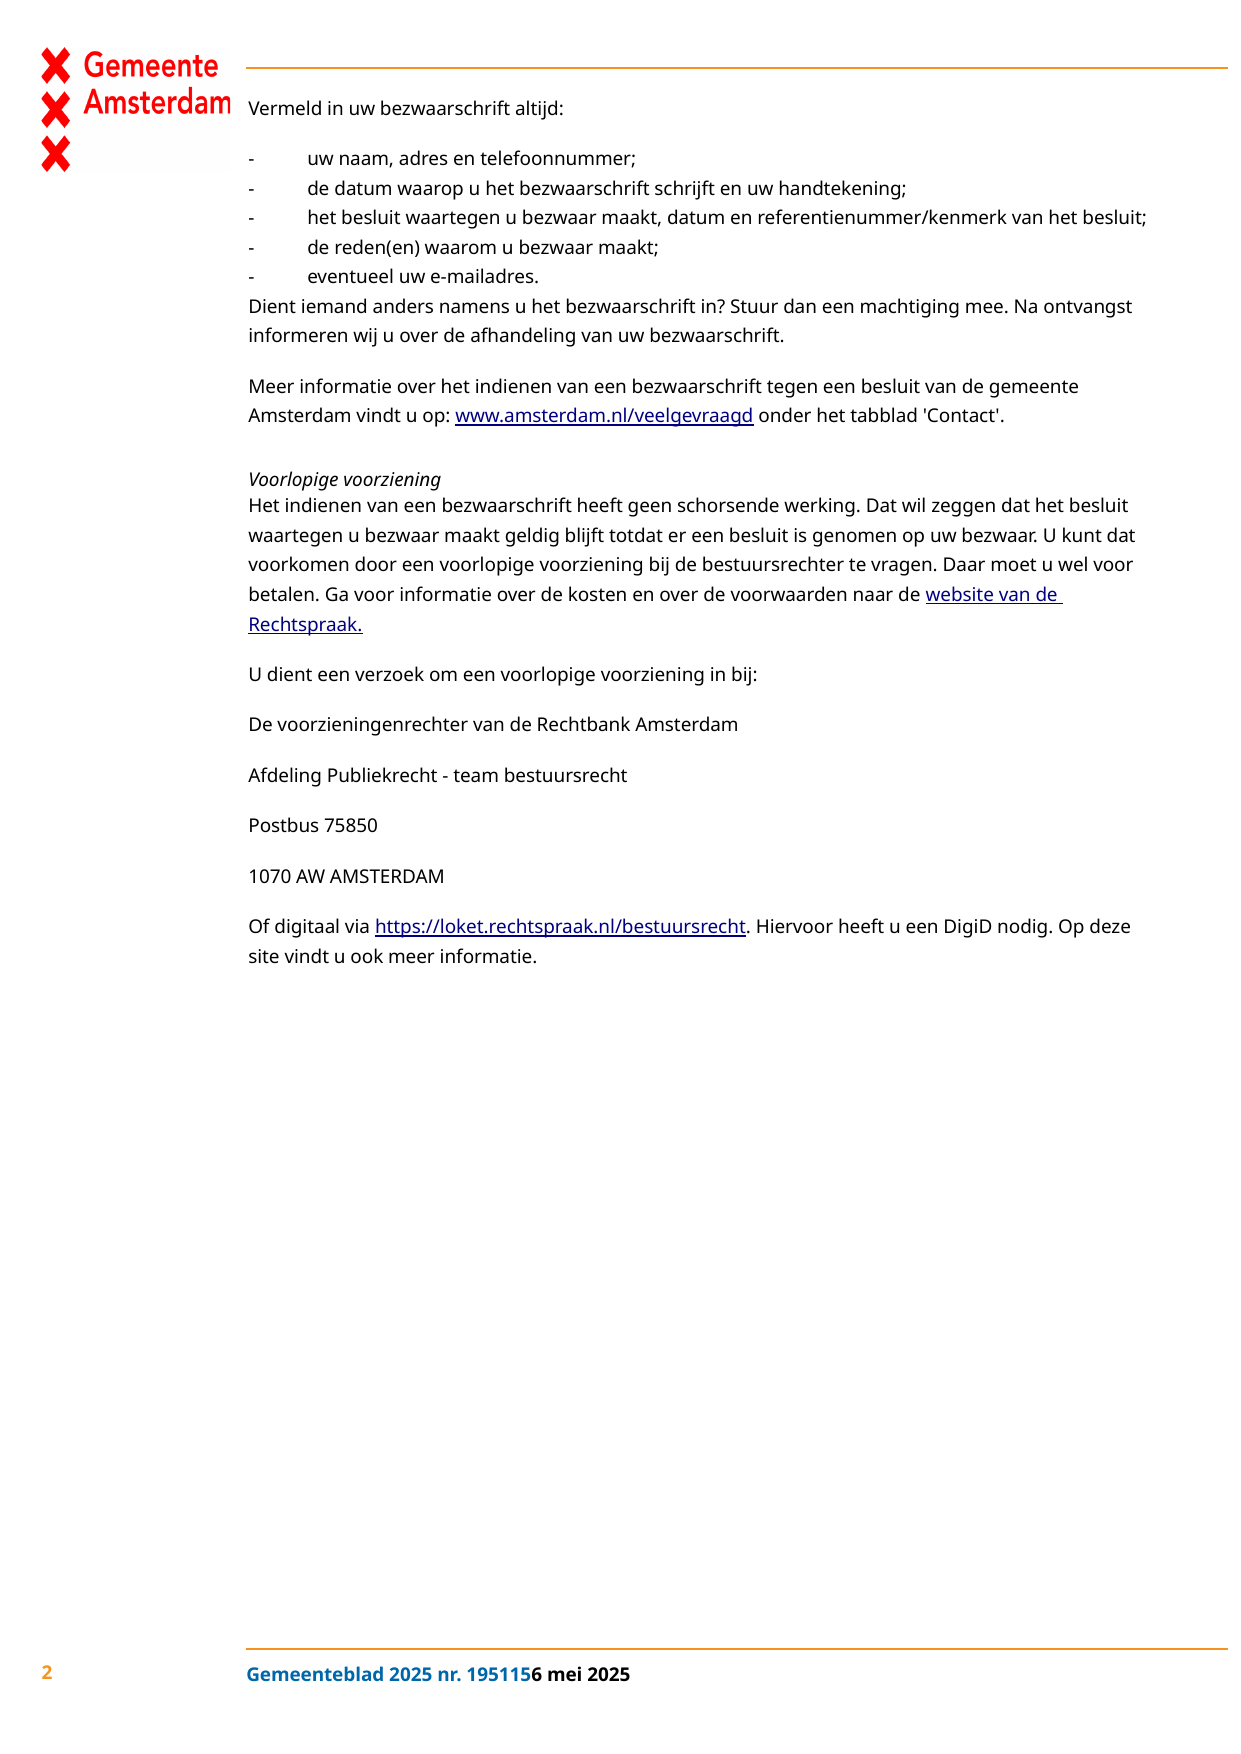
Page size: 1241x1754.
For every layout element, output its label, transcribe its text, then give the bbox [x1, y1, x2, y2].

text Meer informatie over het indienen van een bezwaarschrift tegen een besluit van de gemeente Amsterdam vindt u op: www.amsterdam.nl/veelgevraagd onder het tabblad 'Contact'. [248, 373, 1152, 428]
list de datum waarop u het bezwaarschrift schrijft en uw handtekening; [248, 175, 1152, 201]
list het besluit waartegen u bezwaar maakt, datum en referentienummer/kenmerk van het besluit; [248, 204, 1152, 230]
text De voorzieningenrechter van de Rechtbank Amsterdam [248, 712, 1152, 737]
text Vermeld in uw bezwaarschrift altijd: [248, 95, 1152, 121]
picture [41, 47, 231, 172]
text Postbus 75850 [248, 812, 1152, 838]
text Dient iemand anders namens u het bezwaarschrift in? Stuur dan een machtiging mee. Na ontvangst informeren wij u over de afhandeling van uw bezwaarschrift. [248, 293, 1152, 348]
text Het indienen van een bezwaarschrift heeft geen schorsende werking. Dat wil zeggen dat het besluit waartegen u bezwaar maakt geldig blijft totdat er een besluit is genomen op uw bezwaar. U kunt dat voorkomen door een voorlopige voorziening bij de bestuursrechter te vragen. Daar moet u wel voor betalen. Ga voor informatie over de kosten en over de voorwaarden naar de website van de Rechtspraak. [248, 492, 1152, 636]
list eventueel uw e-mailadres. [248, 263, 1152, 289]
text U dient een verzoek om een voorlopige voorziening in bij: [248, 661, 1152, 687]
text Of digitaal via https://loket.rechtspraak.nl/bestuursrecht. Hiervoor heeft u een DigiD nodig. Op deze site vindt u ook meer informatie. [248, 913, 1152, 968]
text 1070 AW AMSTERDAM [248, 863, 1152, 888]
list de reden(en) waarom u bezwaar maakt; [248, 234, 1152, 260]
text Afdeling Publiekrecht - team bestuursrecht [248, 762, 1152, 788]
list uw naam, adres en telefoonnummer; [248, 145, 1152, 171]
text Voorlopige voorziening [248, 467, 1152, 492]
